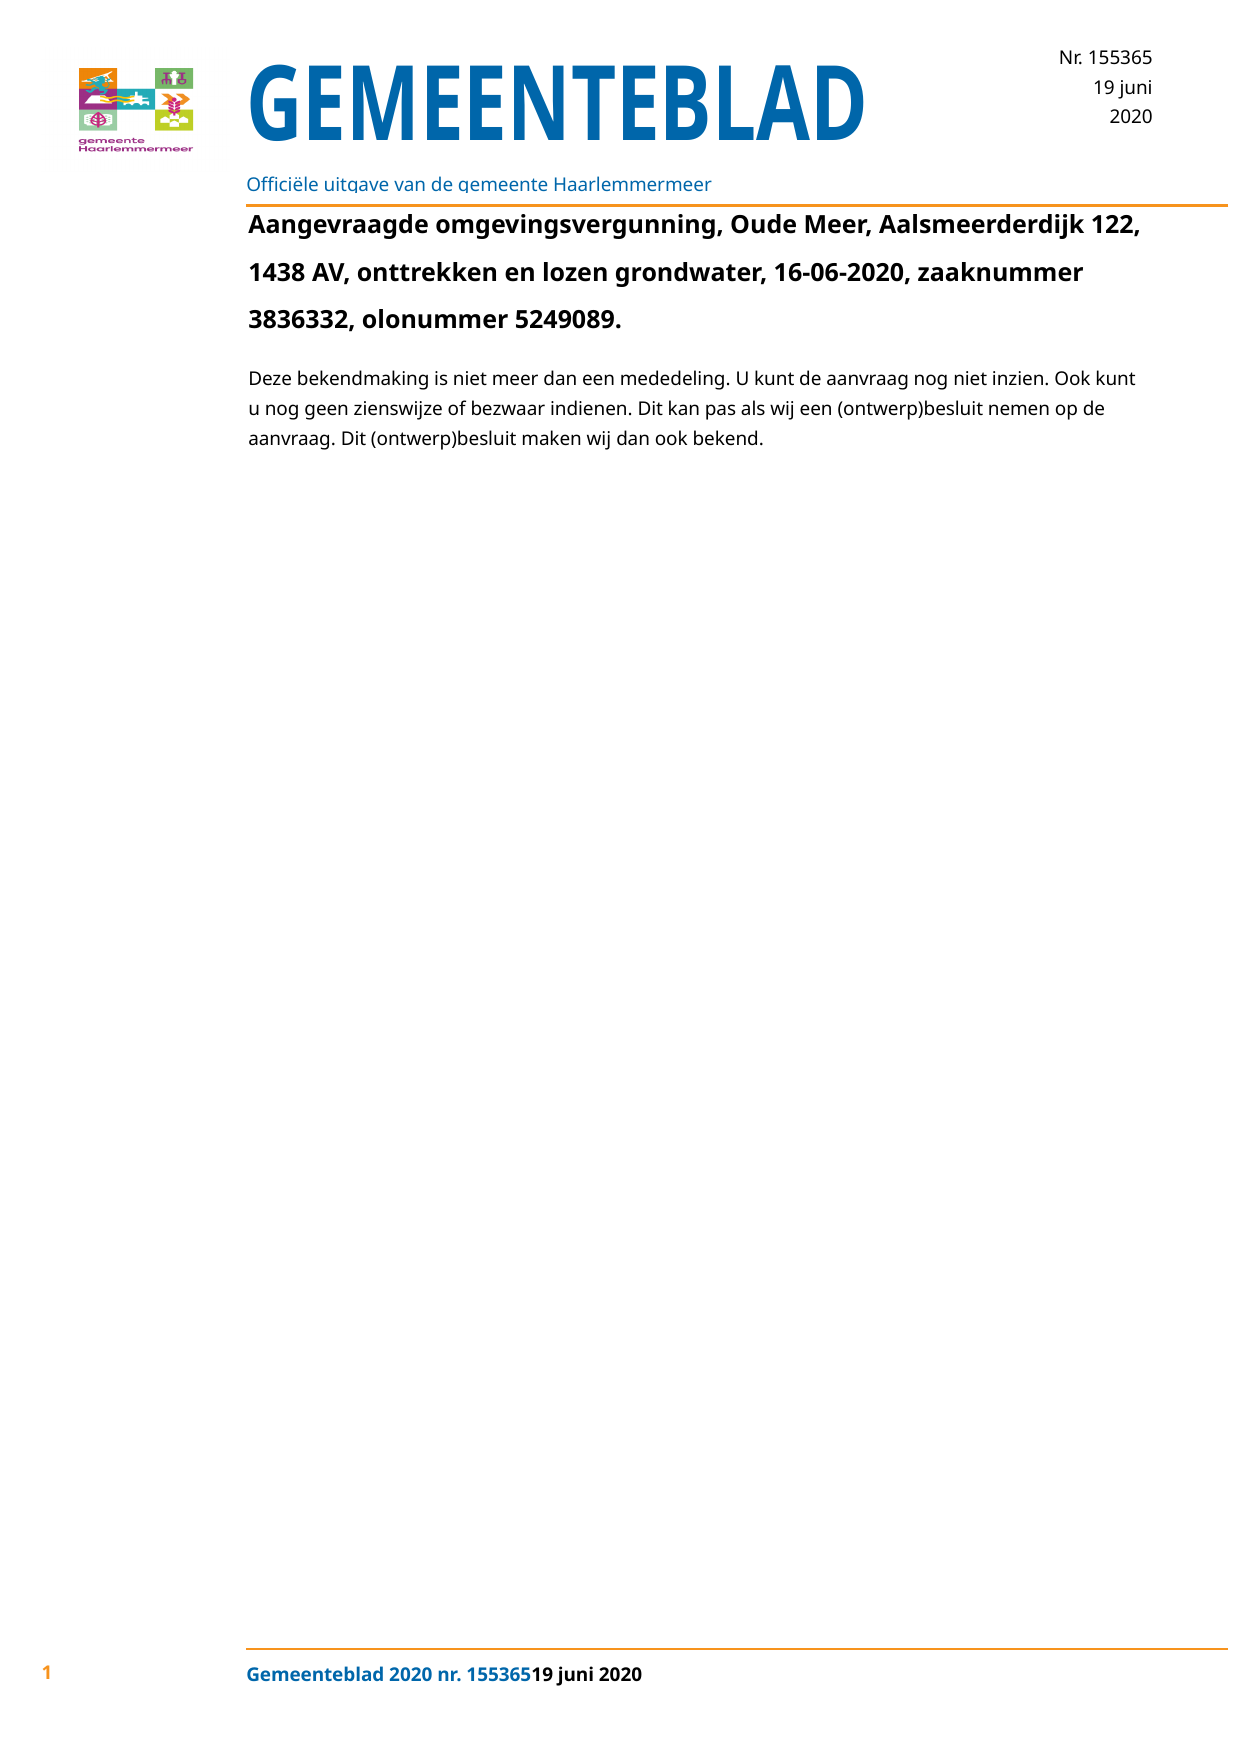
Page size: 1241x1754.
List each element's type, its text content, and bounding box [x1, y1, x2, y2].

text Deze bekendmaking is niet meer dan een mededeling. U kunt de aanvraag nog niet inzien. Ook kunt u nog geen zienswijze of bezwaar indienen. Dit kan pas als wij een (ontwerp)besluit nemen op de aanvraag. Dit (ontwerp)besluit maken wij dan ook bekend. [248, 366, 1152, 450]
text Aangevraagde omgevingsvergunning, Oude Meer, Aalsmeerderdijk 122, 1438 AV, onttrekken en lozen grondwater, 16-06-2020, zaaknummer 3836332, olonummer 5249089. [248, 207, 1152, 336]
picture [41, 47, 231, 172]
